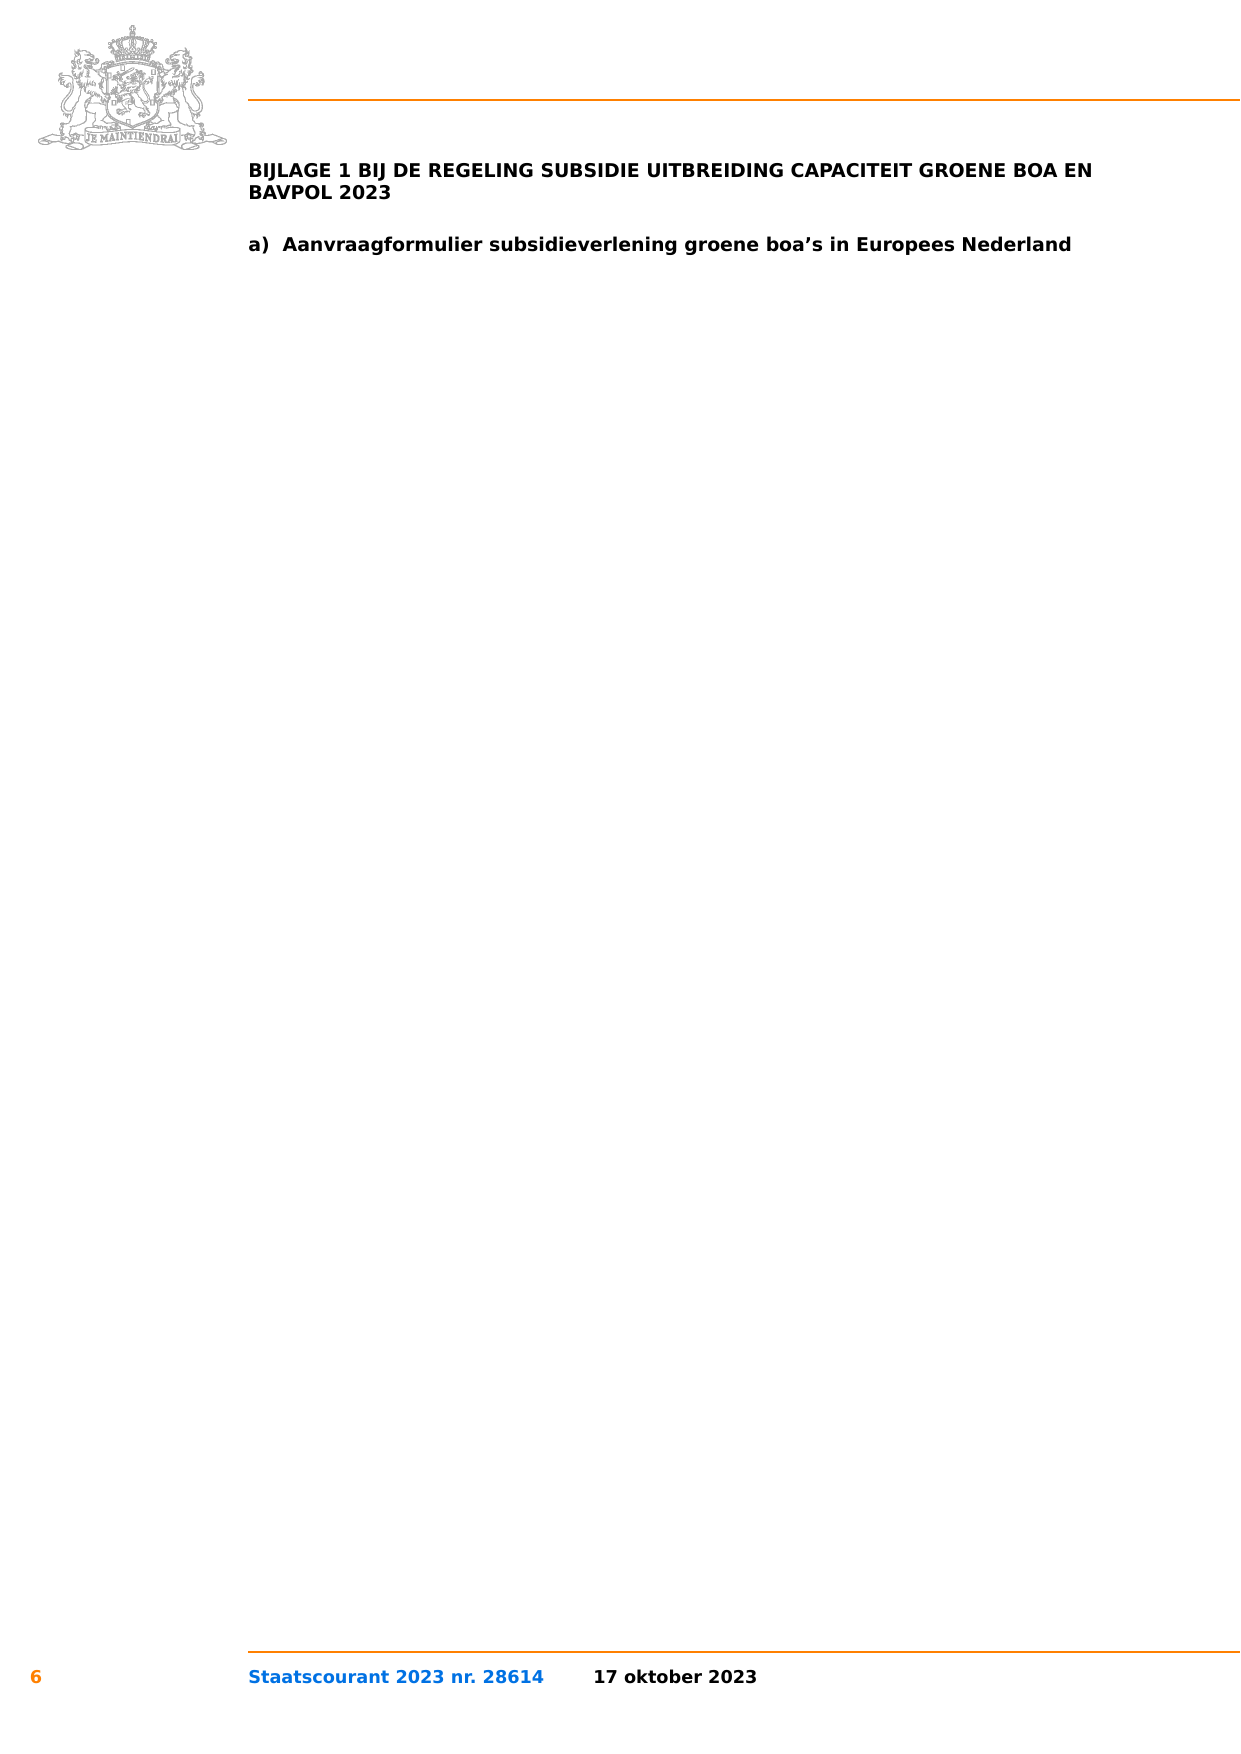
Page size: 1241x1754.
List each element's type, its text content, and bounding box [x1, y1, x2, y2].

picture [38, 25, 227, 150]
subtitle BIJLAGE 1 BIJ DE REGELING SUBSIDIE UITBREIDING CAPACITEIT GROENE BOA EN BAVPOL 2023 [248, 160, 1163, 204]
subtitle a) Aanvraagformulier subsidieverlening groene boa’s in Europees Nederland [248, 234, 1163, 256]
